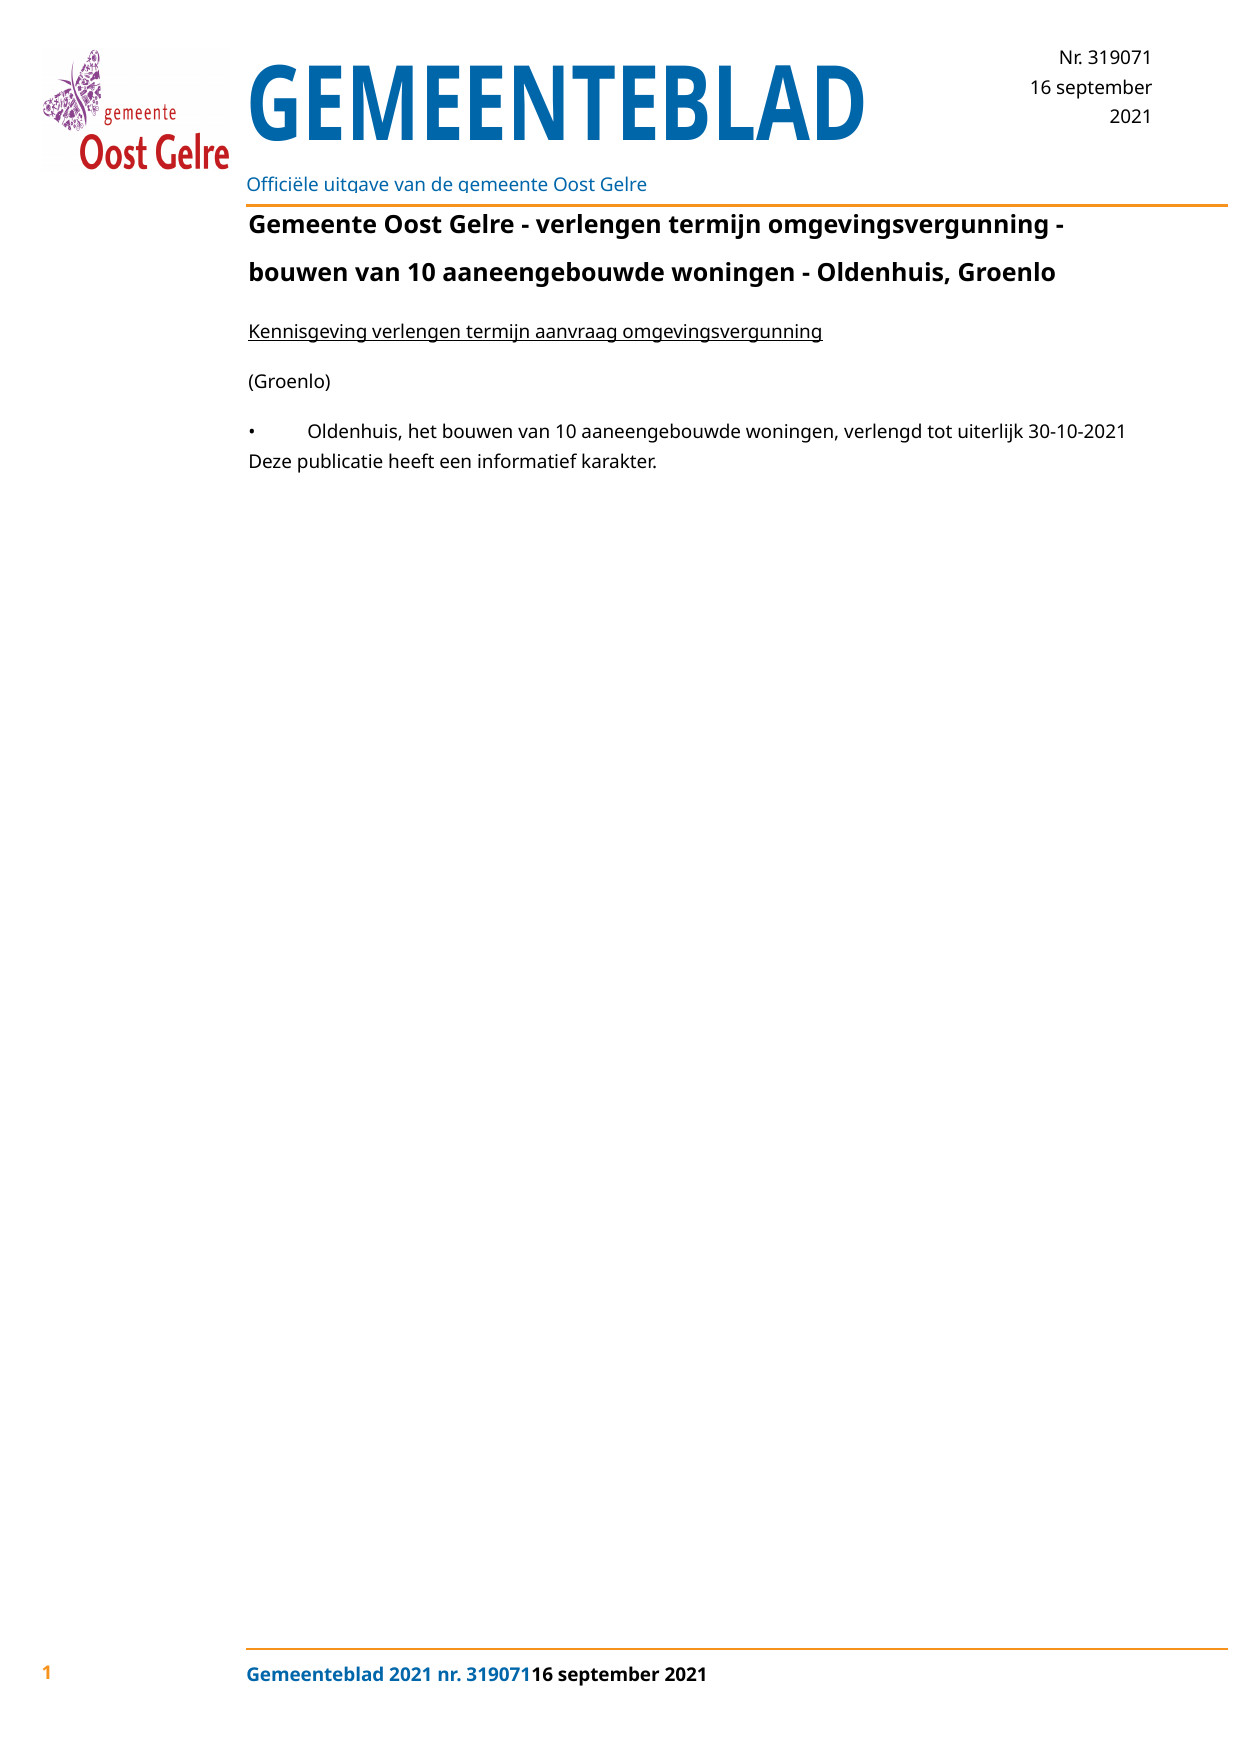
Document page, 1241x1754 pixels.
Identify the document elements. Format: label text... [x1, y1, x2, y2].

list Oldenhuis, het bouwen van 10 aaneengebouwde woningen, verlengd tot uiterlijk 30-10-2021 [248, 419, 1152, 444]
text Kennisgeving verlengen termijn aanvraag omgevingsvergunning [248, 318, 1152, 344]
text (Groenlo) [248, 368, 1152, 394]
text Deze publicatie heeft een informatief karakter. [248, 448, 1152, 474]
picture [41, 47, 231, 172]
text Gemeente Oost Gelre - verlengen termijn omgevingsvergunning - bouwen van 10 aaneengebouwde woningen - Oldenhuis, Groenlo [248, 207, 1152, 288]
